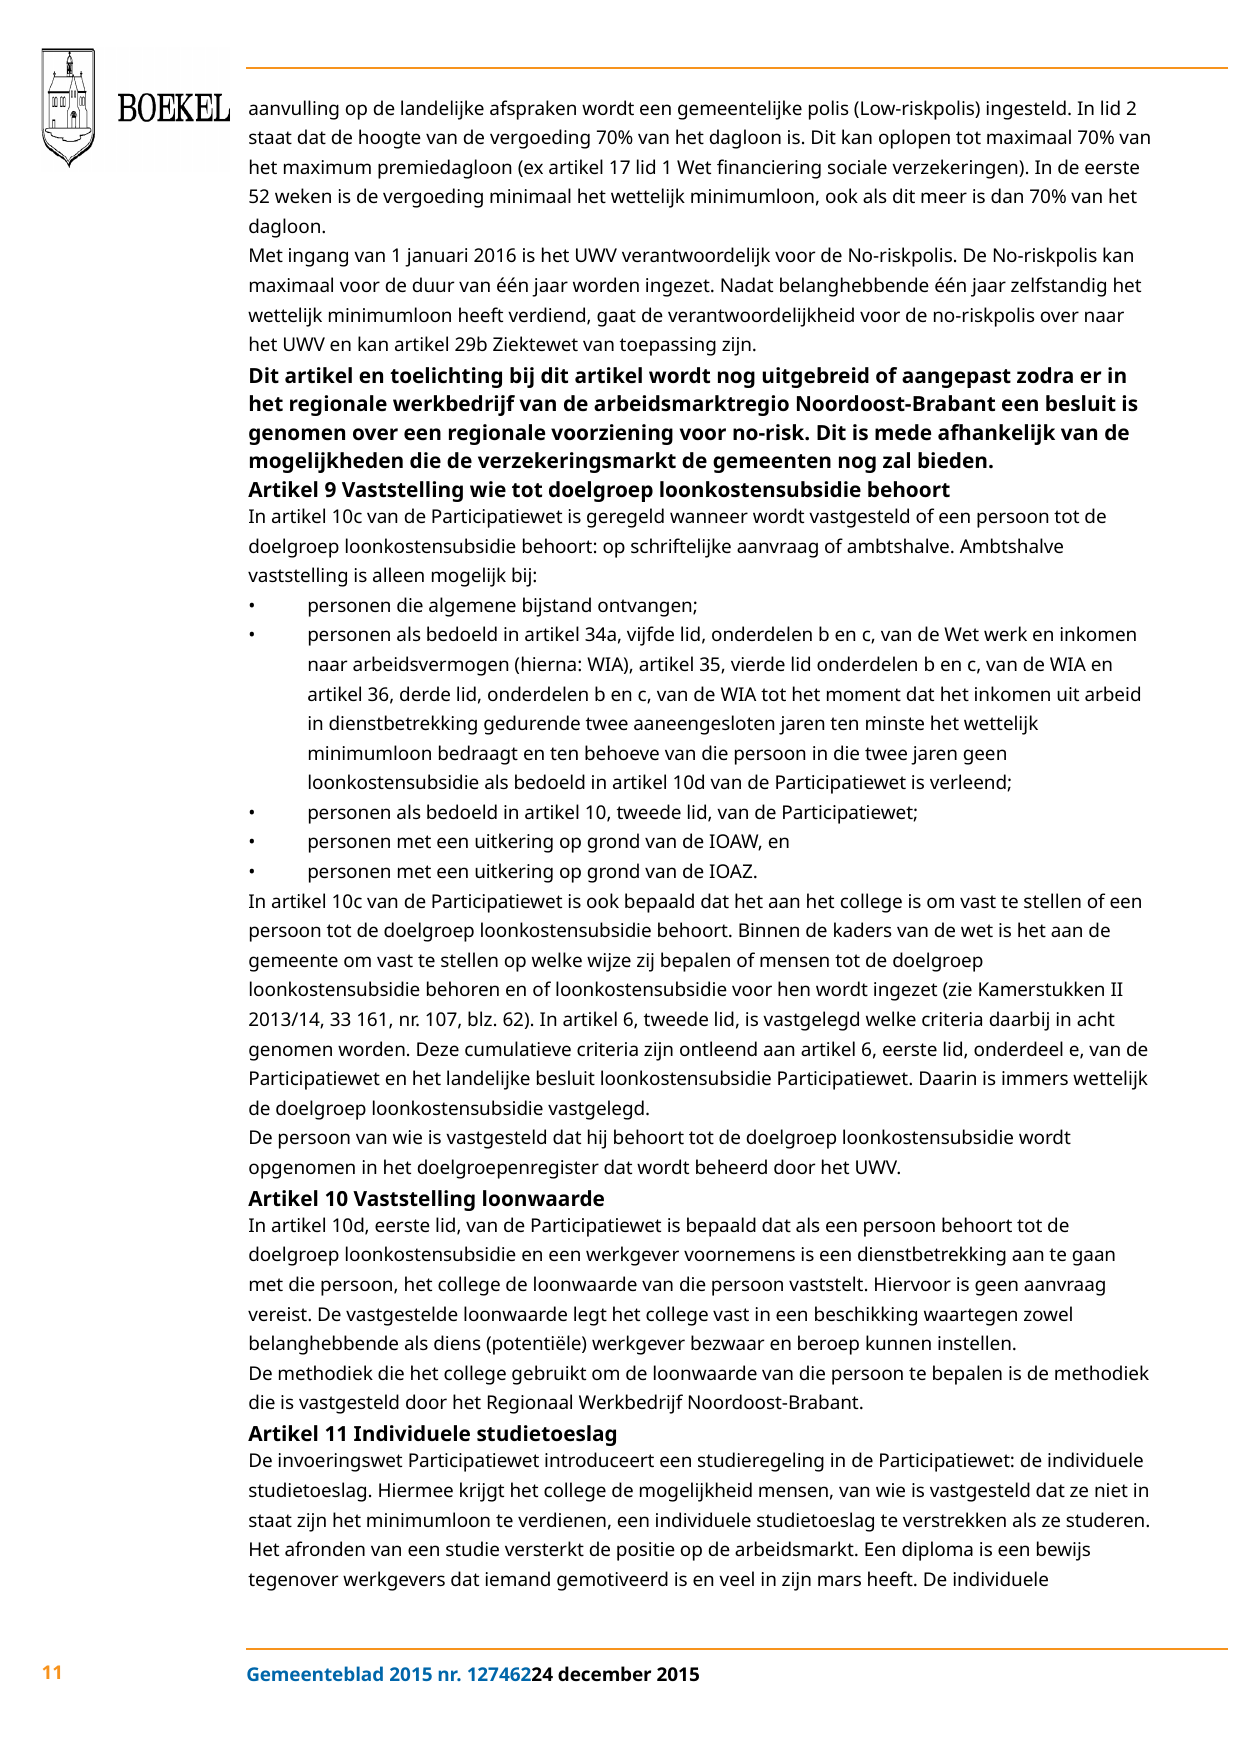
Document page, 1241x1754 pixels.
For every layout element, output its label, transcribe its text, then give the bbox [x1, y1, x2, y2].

text De invoeringswet Participatiewet introduceert een studieregeling in de Participatiewet: de individuele studietoeslag. Hiermee krijgt het college de mogelijkheid mensen, van wie is vastgesteld dat ze niet in staat zijn het minimumloon te verdienen, een individuele studietoeslag te verstrekken als ze studeren. Het afronden van een studie versterkt de positie op de arbeidsmarkt. Een diploma is een bewijs tegenover werkgevers dat iemand gemotiveerd is en veel in zijn mars heeft. De individuele [248, 1448, 1152, 1592]
picture [41, 47, 231, 172]
list personen als bedoeld in artikel 10, tweede lid, van de Participatiewet; [248, 799, 1152, 825]
text In artikel 10d, eerste lid, van de Participatiewet is bepaald dat als een persoon behoort tot de doelgroep loonkostensubsidie en een werkgever voornemens is een dienstbetrekking aan te gaan met die persoon, het college de loonwaarde van die persoon vaststelt. Hiervoor is geen aanvraag vereist. De vastgestelde loonwaarde legt het college vast in een beschikking waartegen zowel belanghebbende als diens (potentiële) werkgever bezwaar en beroep kunnen instellen. [248, 1212, 1152, 1356]
text Dit artikel en toelichting bij dit artikel wordt nog uitgebreid of aangepast zodra er in het regionale werkbedrijf van de arbeidsmarktregio Noordoost-Brabant een besluit is genomen over een regionale voorziening voor no-risk. Dit is mede afhankelijk van de mogelijkheden die de verzekeringsmarkt de gemeenten nog zal bieden. [248, 361, 1152, 475]
text Artikel 10 Vaststelling loonwaarde [248, 1184, 1152, 1212]
text In artikel 10c van de Participatiewet is ook bepaald dat het aan het college is om vast te stellen of een persoon tot de doelgroep loonkostensubsidie behoort. Binnen de kaders van de wet is het aan de gemeente om vast te stellen op welke wijze zij bepalen of mensen tot de doelgroep loonkostensubsidie behoren en of loonkostensubsidie voor hen wordt ingezet (zie Kamerstukken II 2013/14, 33 161, nr. 107, blz. 62). In artikel 6, tweede lid, is vastgelegd welke criteria daarbij in acht genomen worden. Deze cumulatieve criteria zijn ontleend aan artikel 6, eerste lid, onderdeel e, van de Participatiewet en het landelijke besluit loonkostensubsidie Participatiewet. Daarin is immers wettelijk de doelgroep loonkostensubsidie vastgelegd. [248, 888, 1152, 1121]
list personen die algemene bijstand ontvangen; [248, 592, 1152, 618]
text Artikel 9 Vaststelling wie tot doelgroep loonkostensubsidie behoort [248, 475, 1152, 503]
list personen met een uitkering op grond van de IOAW, en [248, 829, 1152, 854]
text Met ingang van 1 januari 2016 is het UWV verantwoordelijk voor de No-riskpolis. De No-riskpolis kan maximaal voor de duur van één jaar worden ingezet. Nadat belanghebbende één jaar zelfstandig het wettelijk minimumloon heeft verdiend, gaat de verantwoordelijkheid voor de no-riskpolis over naar het UWV en kan artikel 29b Ziektewet van toepassing zijn. [248, 243, 1152, 357]
list personen als bedoeld in artikel 34a, vijfde lid, onderdelen b en c, van de Wet werk en inkomen naar arbeidsvermogen (hierna: WIA), artikel 35, vierde lid onderdelen b en c, van de WIA en artikel 36, derde lid, onderdelen b en c, van de WIA tot het moment dat het inkomen uit arbeid in dienstbetrekking gedurende twee aaneengesloten jaren ten minste het wettelijk minimumloon bedraagt en ten behoeve van die persoon in die twee jaren geen loonkostensubsidie als bedoeld in artikel 10d van de Participatiewet is verleend; [248, 622, 1152, 795]
text In artikel 10c van de Participatiewet is geregeld wanneer wordt vastgesteld of een persoon tot de doelgroep loonkostensubsidie behoort: op schriftelijke aanvraag of ambtshalve. Ambtshalve vaststelling is alleen mogelijk bij: [248, 503, 1152, 588]
text De persoon van wie is vastgesteld dat hij behoort tot de doelgroep loonkostensubsidie wordt opgenomen in het doelgroepenregister dat wordt beheerd door het UWV. [248, 1124, 1152, 1180]
list personen met een uitkering op grond van de IOAZ. [248, 858, 1152, 884]
text De methodiek die het college gebruikt om de loonwaarde van die persoon te bepalen is de methodiek die is vastgesteld door het Regionaal Werkbedrijf Noordoost-Brabant. [248, 1360, 1152, 1415]
text aanvulling op de landelijke afspraken wordt een gemeentelijke polis (Low-riskpolis) ingesteld. In lid 2 staat dat de hoogte van de vergoeding 70% van het dagloon is. Dit kan oplopen tot maximaal 70% van het maximum premiedagloon (ex artikel 17 lid 1 Wet financiering sociale verzekeringen). In de eerste 52 weken is de vergoeding minimaal het wettelijk minimumloon, ook als dit meer is dan 70% van het dagloon. [248, 95, 1152, 239]
text Artikel 11 Individuele studietoeslag [248, 1419, 1152, 1448]
